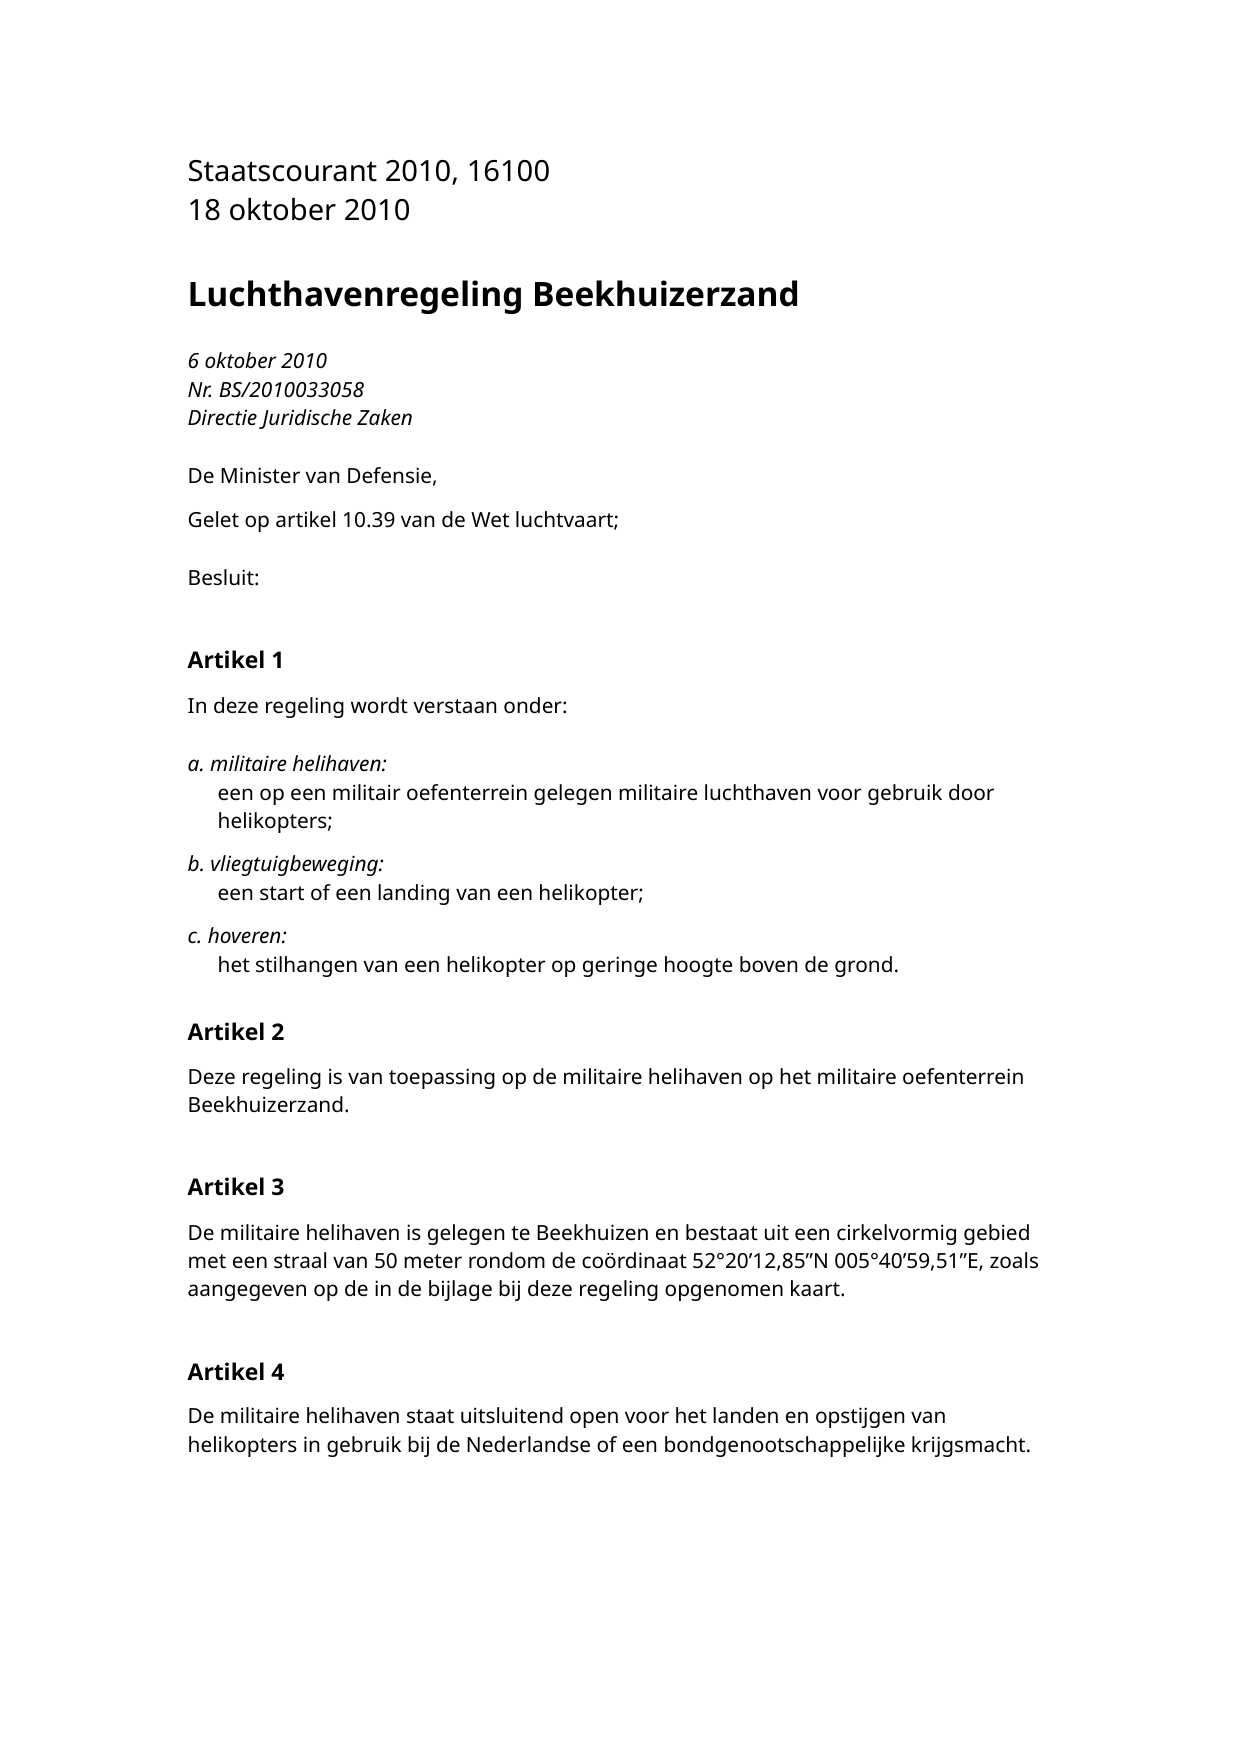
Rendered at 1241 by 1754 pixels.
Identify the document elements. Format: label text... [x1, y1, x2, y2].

text het stilhangen van een helikopter op geringe hoogte boven de grond. [217, 950, 1053, 978]
text De militaire helihaven is gelegen te Beekhuizen en bestaat uit een cirkelvormig gebied met een straal van 50 meter rondom de coördinaat 52°20’12,85”N 005°40’59,51”E, zoals aangegeven op de in de bijlage bij deze regeling opgenomen kaart. [187, 1218, 1053, 1303]
text Staatscourant 2010, 16100 [187, 150, 1053, 190]
text c. hoveren: [187, 921, 1053, 950]
text een start of een landing van een helikopter; [217, 878, 1053, 906]
subtitle Artikel 2 [187, 1016, 1053, 1047]
text een op een militair oefenterrein gelegen militaire luchthaven voor gebruik door helikopters; [217, 778, 1053, 834]
text De militaire helihaven staat uitsluitend open voor het landen en opstijgen van helikopters in gebruik bij de Nederlandse of een bondgenootschappelijke krijgsmacht. [187, 1402, 1053, 1458]
text De Minister van Defensie, [187, 462, 1053, 490]
subtitle Artikel 1 [187, 644, 1053, 676]
text Deze regeling is van toepassing op de militaire helihaven op het militaire oefenterrein Beekhuizerzand. [187, 1062, 1053, 1119]
subtitle Artikel 3 [187, 1171, 1053, 1203]
text Nr. BS/2010033058 [187, 375, 1053, 403]
text b. vliegtuigbeweging: [187, 849, 1053, 878]
text 6 oktober 2010 [187, 346, 1053, 375]
text In deze regeling wordt verstaan onder: [187, 691, 1053, 719]
text a. militaire helihaven: [187, 749, 1053, 778]
text 18 oktober 2010 [187, 190, 1053, 229]
subtitle Luchthavenregeling Beekhuizerzand [187, 271, 1053, 316]
text Besluit: [187, 563, 1053, 592]
subtitle Artikel 4 [187, 1355, 1053, 1387]
text Gelet op artikel 10.39 van de Wet luchtvaart; [187, 505, 1053, 533]
text Directie Juridische Zaken [187, 403, 1053, 432]
